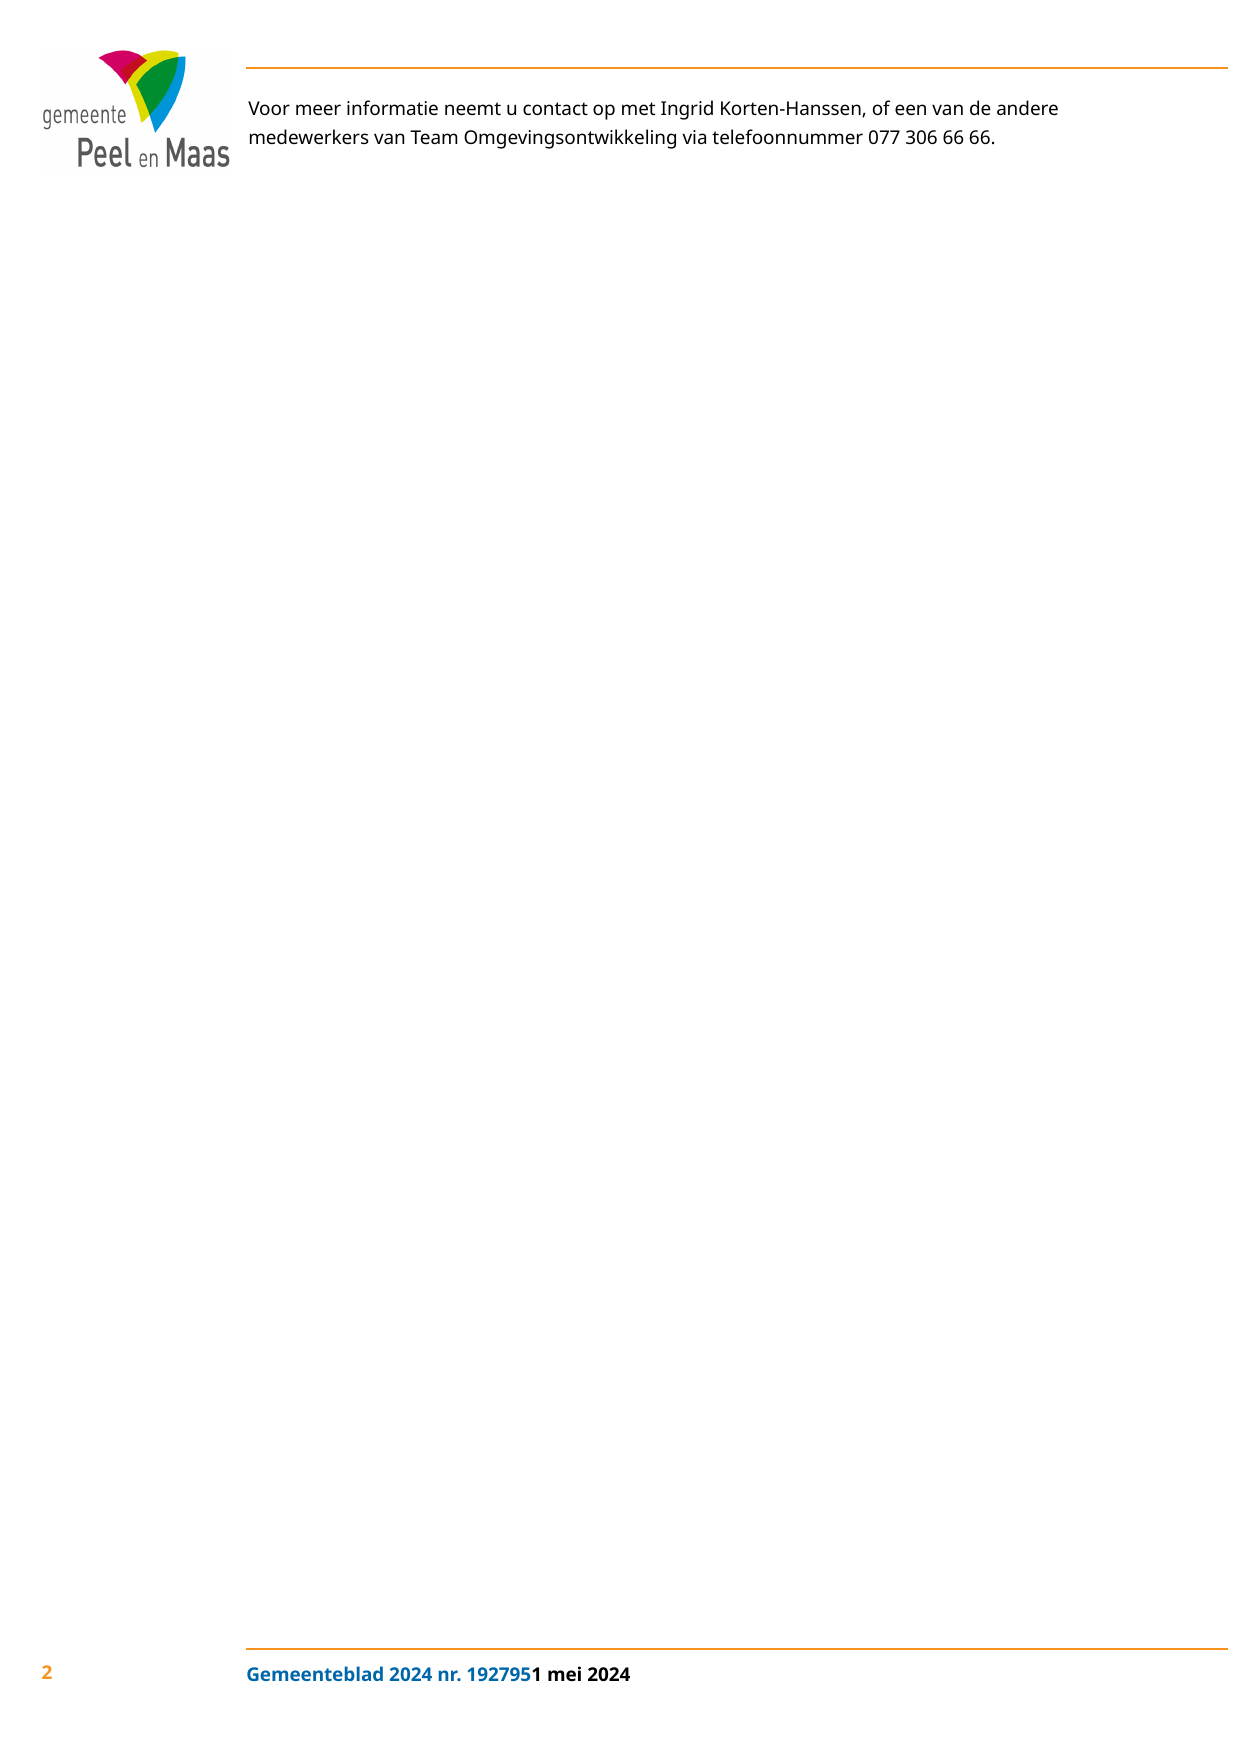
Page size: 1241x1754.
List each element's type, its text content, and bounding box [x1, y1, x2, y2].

text Voor meer informatie neemt u contact op met Ingrid Korten-Hanssen, of een van de andere medewerkers van Team Omgevingsontwikkeling via telefoonnummer 077 306 66 66. [248, 95, 1152, 150]
picture [41, 47, 231, 172]
